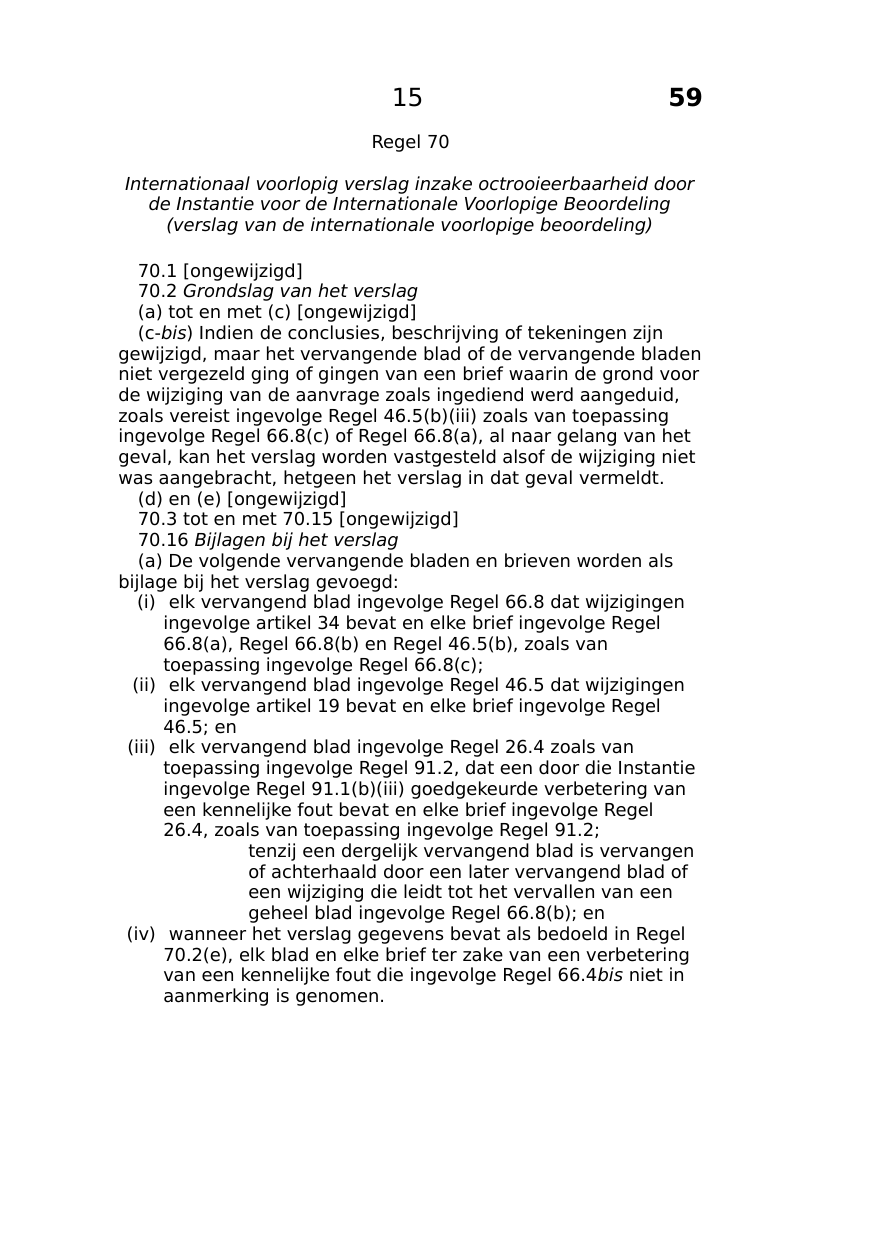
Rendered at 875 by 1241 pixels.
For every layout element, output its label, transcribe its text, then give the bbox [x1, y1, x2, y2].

text (ii) elk vervangend blad ingevolge Regel 46.5 dat wijzigingen ingevolge artikel 19 bevat en elke brief ingevolge Regel 46.5; en [118, 675, 703, 737]
text 70.3 tot en met 70.15 [ongewijzigd] [118, 509, 703, 530]
text tenzij een dergelijk vervangend blad is vervangen of achterhaald door een later vervangend blad of een wijziging die leidt tot het vervallen van een geheel blad ingevolge Regel 66.8(b); en [248, 841, 703, 924]
text (i) elk vervangend blad ingevolge Regel 66.8 dat wijzigingen ingevolge artikel 34 bevat en elke brief ingevolge Regel 66.8(a), Regel 66.8(b) en Regel 46.5(b), zoals van toepassing ingevolge Regel 66.8(c); [118, 592, 703, 675]
text 70.2 Grondslag van het verslag [118, 281, 703, 302]
text (iii) elk vervangend blad ingevolge Regel 26.4 zoals van toepassing ingevolge Regel 91.2, dat een door die Instantie ingevolge Regel 91.1(b)(iii) goedgekeurde verbetering van een kennelijke fout bevat en elke brief ingevolge Regel 26.4, zoals van toepassing ingevolge Regel 91.2; [118, 737, 703, 841]
text (a) tot en met (c) [ongewijzigd] [118, 302, 703, 323]
text (d) en (e) [ongewijzigd] [118, 488, 703, 509]
subtitle Regel 70 Internationaal voorlopig verslag inzake octrooieerbaarheid door de Instantie voor de Internationale Voorlopige Beoordeling (verslag van de internationale voorlopige beoordeling) [118, 132, 703, 236]
text 70.16 Bijlagen bij het verslag [118, 530, 703, 551]
text 70.1 [ongewijzigd] [118, 261, 703, 281]
text (c-bis) Indien de conclusies, beschrijving of tekeningen zijn gewijzigd, maar het vervangende blad of de vervangende bladen niet vergezeld ging of gingen van een brief waarin de grond voor de wijziging van de aanvrage zoals ingediend werd aangeduid, zoals vereist ingevolge Regel 46.5(b)(iii) zoals van toepassing ingevolge Regel 66.8(c) of Regel 66.8(a), al naar gelang van het geval, kan het verslag worden vastgesteld alsof de wijziging niet was aangebracht, hetgeen het verslag in dat geval vermeldt. [118, 323, 703, 488]
text (iv) wanneer het verslag gegevens bevat als bedoeld in Regel 70.2(e), elk blad en elke brief ter zake van een verbetering van een kennelijke fout die ingevolge Regel 66.4bis niet in aanmerking is genomen. [118, 924, 703, 1007]
text (a) De volgende vervangende bladen en brieven worden als bijlage bij het verslag gevoegd: [118, 551, 703, 592]
